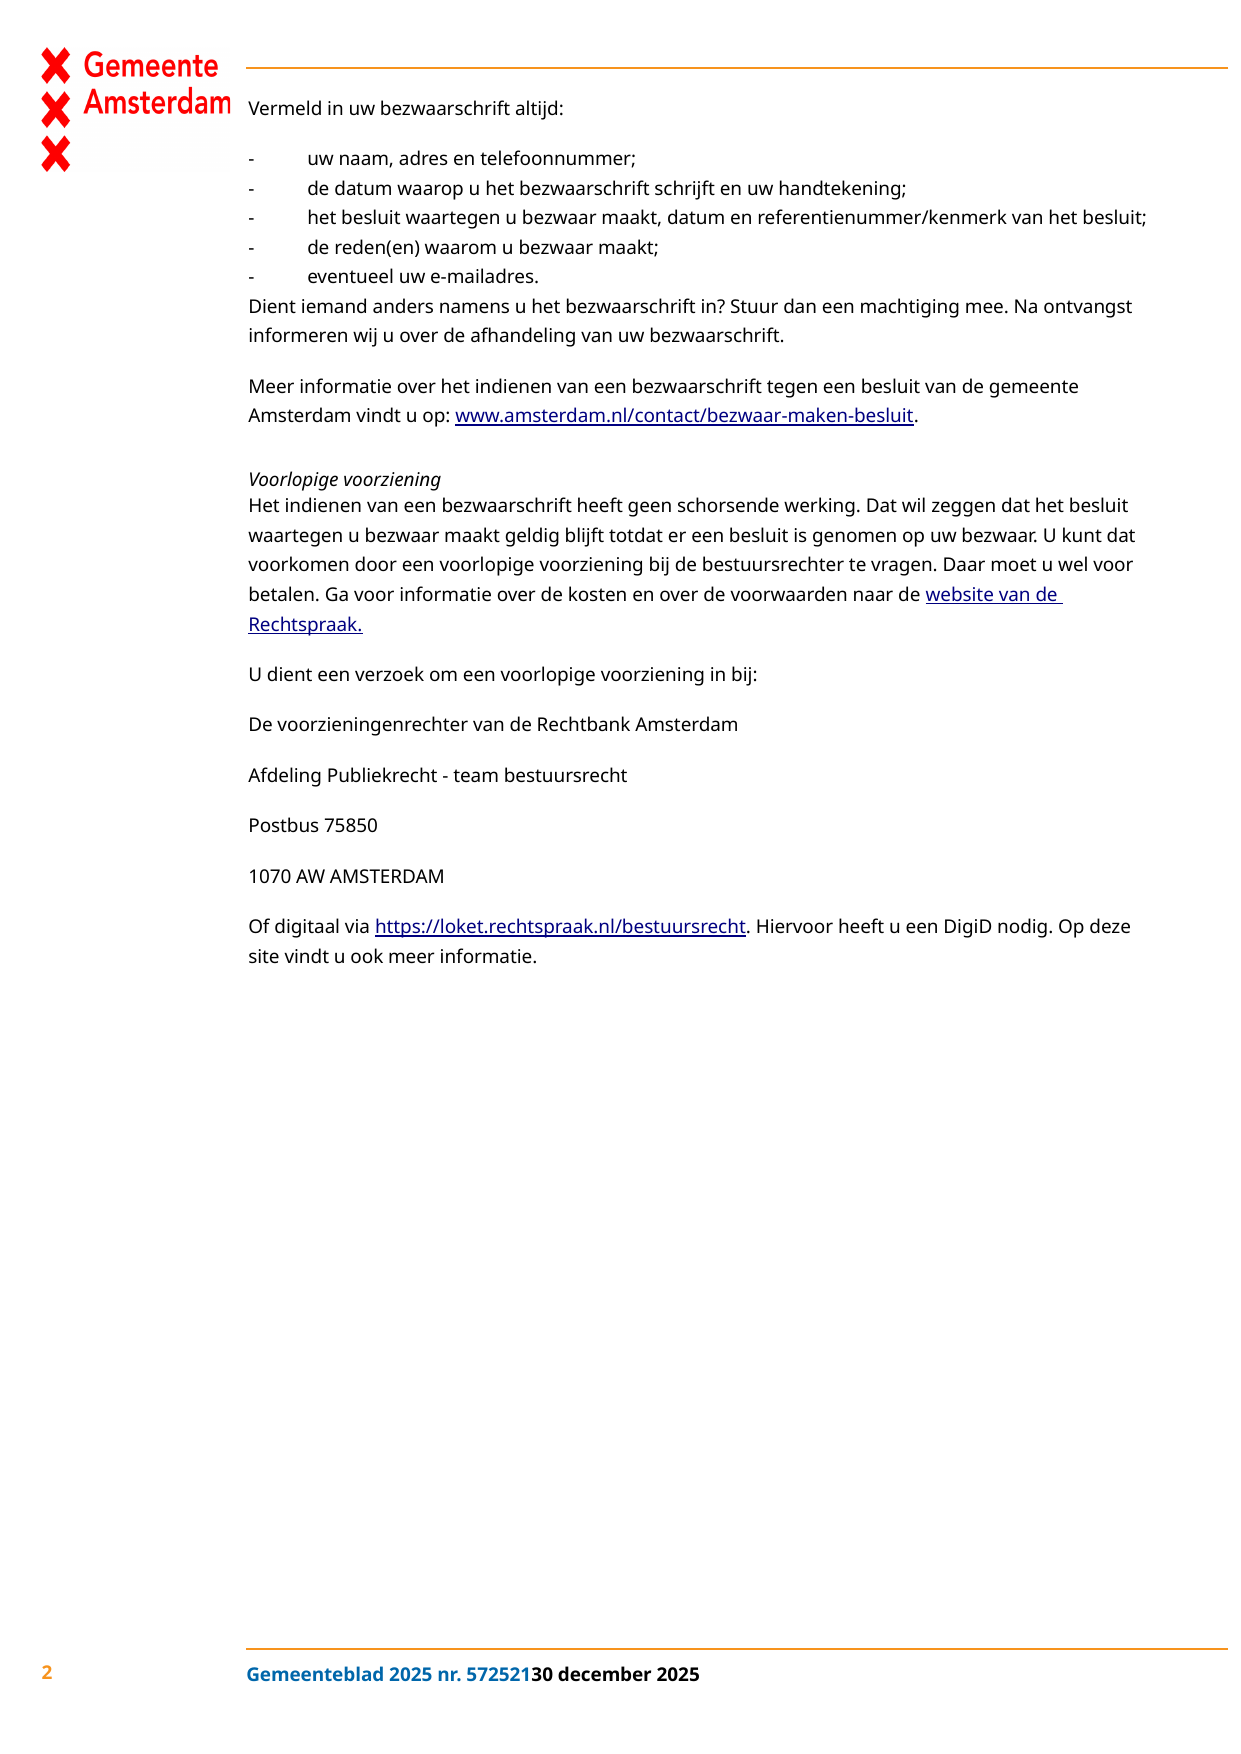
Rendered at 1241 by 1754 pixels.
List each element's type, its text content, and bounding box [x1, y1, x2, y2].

text Het indienen van een bezwaarschrift heeft geen schorsende werking. Dat wil zeggen dat het besluit waartegen u bezwaar maakt geldig blijft totdat er een besluit is genomen op uw bezwaar. U kunt dat voorkomen door een voorlopige voorziening bij de bestuursrechter te vragen. Daar moet u wel voor betalen. Ga voor informatie over de kosten en over de voorwaarden naar de website van de Rechtspraak. [248, 492, 1152, 636]
text Meer informatie over het indienen van een bezwaarschrift tegen een besluit van de gemeente Amsterdam vindt u op: www.amsterdam.nl/contact/bezwaar-maken-besluit. [248, 373, 1152, 428]
text Of digitaal via https://loket.rechtspraak.nl/bestuursrecht. Hiervoor heeft u een DigiD nodig. Op deze site vindt u ook meer informatie. [248, 913, 1152, 968]
text Dient iemand anders namens u het bezwaarschrift in? Stuur dan een machtiging mee. Na ontvangst informeren wij u over de afhandeling van uw bezwaarschrift. [248, 293, 1152, 348]
text Voorlopige voorziening [248, 467, 1152, 492]
text De voorzieningenrechter van de Rechtbank Amsterdam [248, 712, 1152, 737]
text Postbus 75850 [248, 812, 1152, 838]
picture [41, 47, 231, 172]
list het besluit waartegen u bezwaar maakt, datum en referentienummer/kenmerk van het besluit; [248, 204, 1152, 230]
list uw naam, adres en telefoonnummer; [248, 145, 1152, 171]
text 1070 AW AMSTERDAM [248, 863, 1152, 888]
list de datum waarop u het bezwaarschrift schrijft en uw handtekening; [248, 175, 1152, 201]
list eventueel uw e-mailadres. [248, 263, 1152, 289]
text Vermeld in uw bezwaarschrift altijd: [248, 95, 1152, 121]
list de reden(en) waarom u bezwaar maakt; [248, 234, 1152, 260]
text U dient een verzoek om een voorlopige voorziening in bij: [248, 661, 1152, 687]
text Afdeling Publiekrecht - team bestuursrecht [248, 762, 1152, 788]
